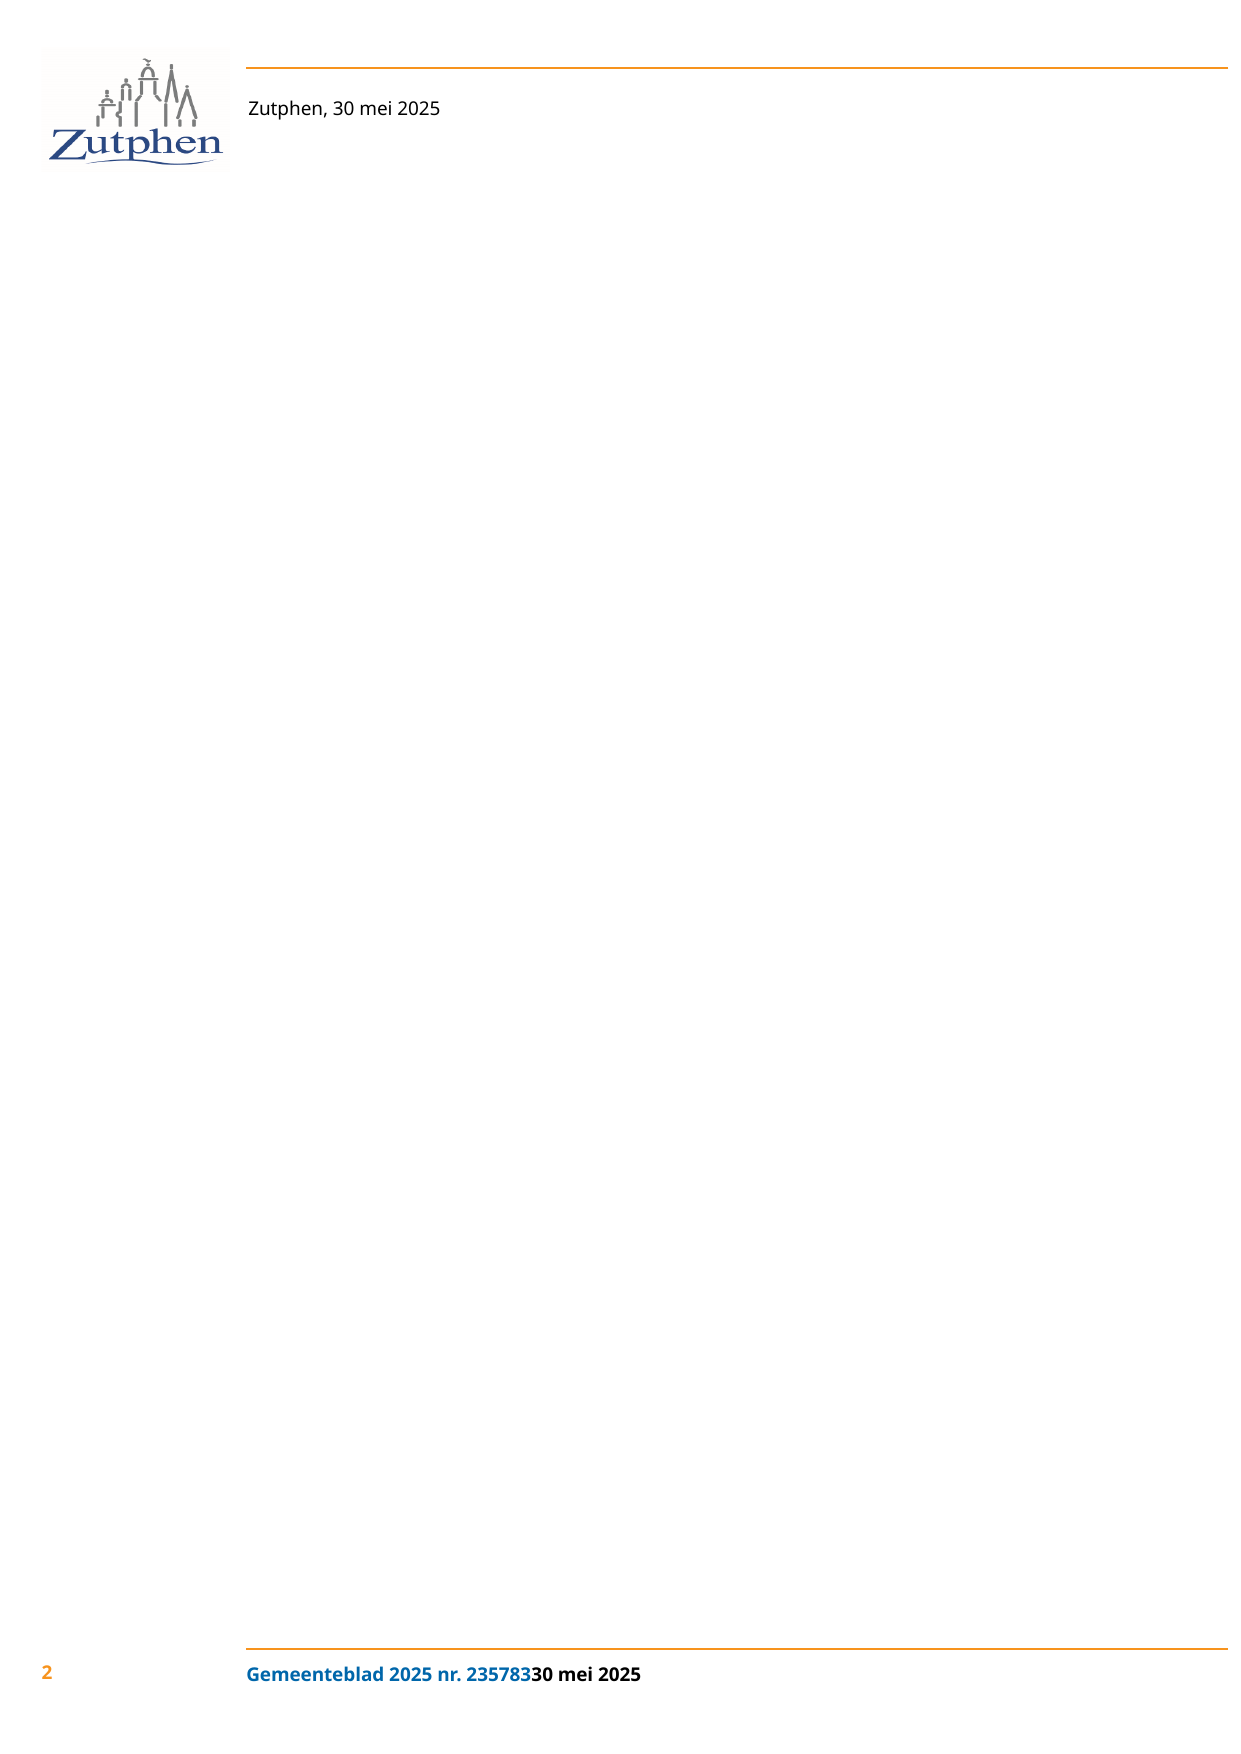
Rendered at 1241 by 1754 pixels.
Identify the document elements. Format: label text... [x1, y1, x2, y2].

picture [41, 47, 231, 172]
text Zutphen, 30 mei 2025 [248, 95, 1152, 121]
